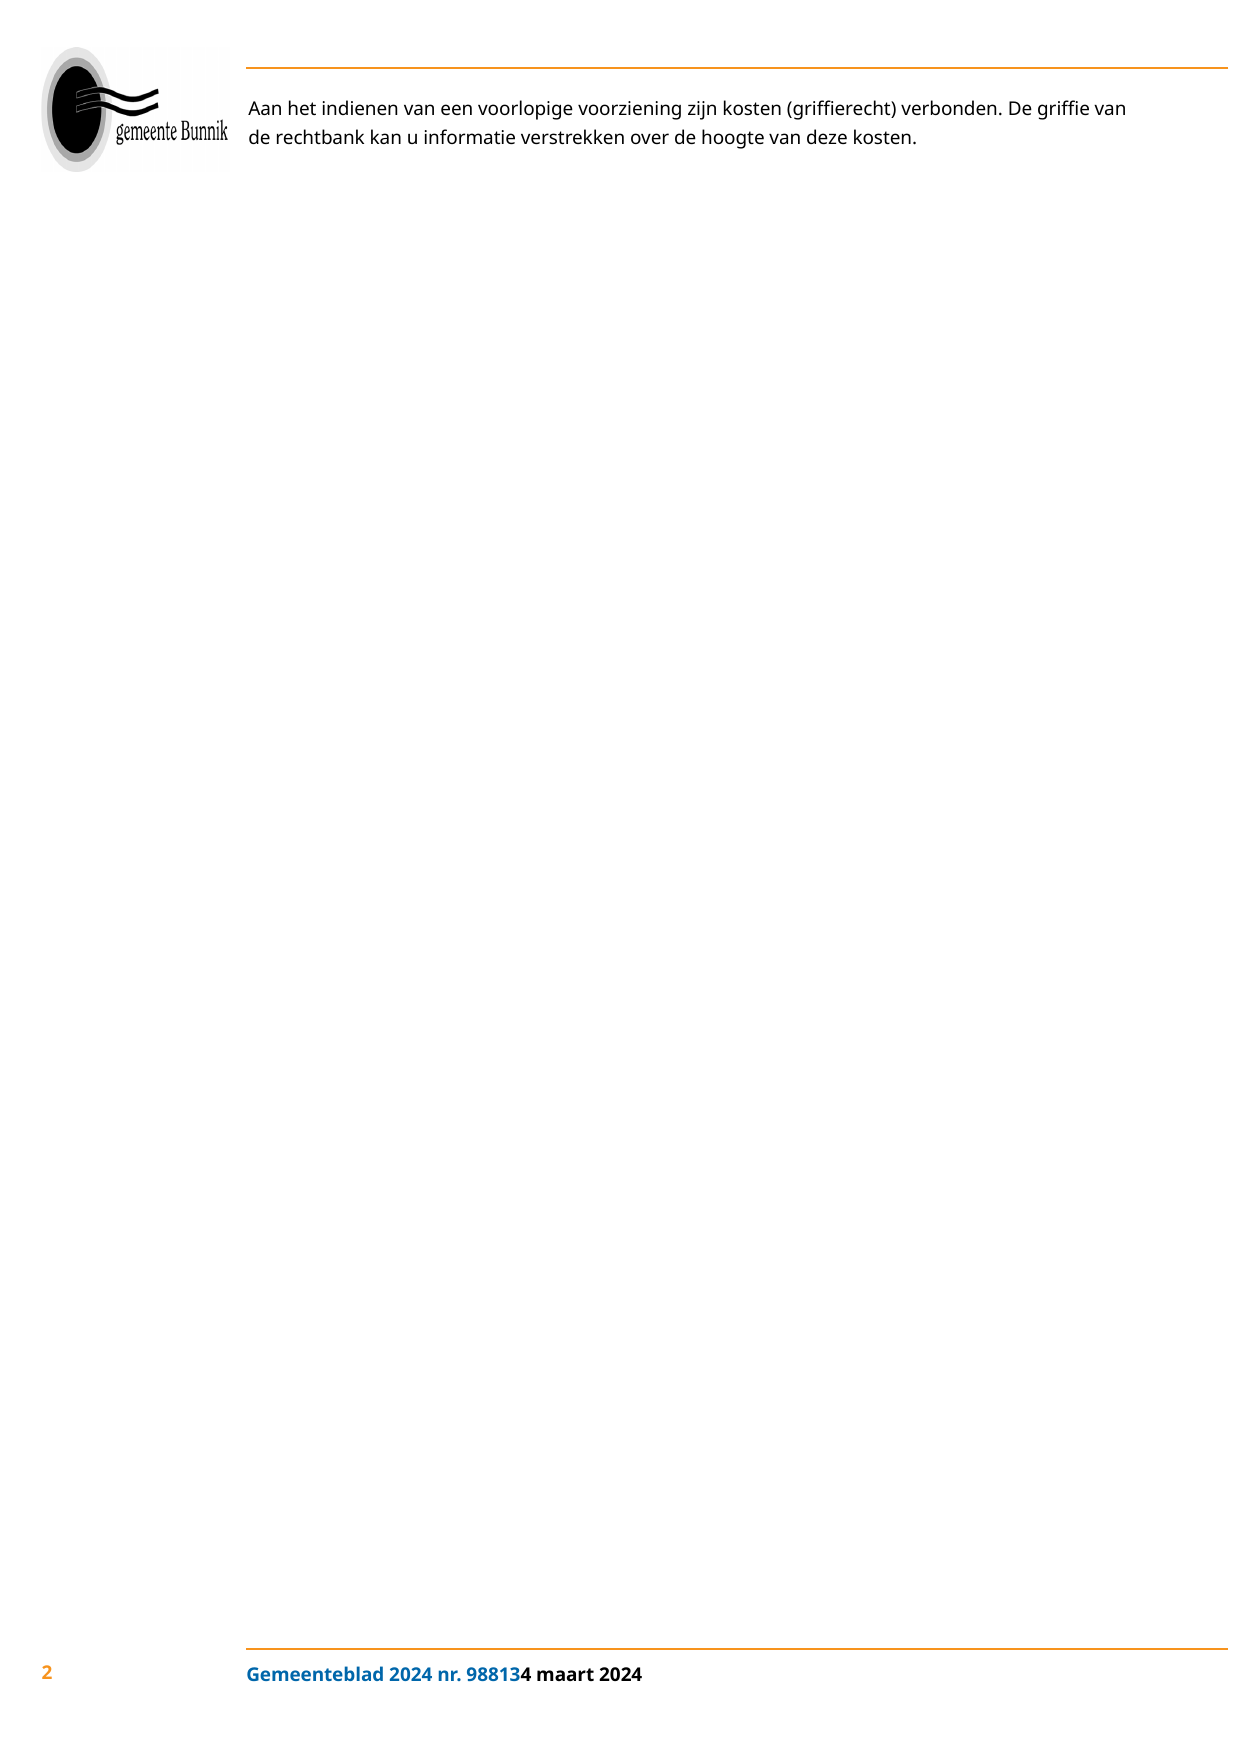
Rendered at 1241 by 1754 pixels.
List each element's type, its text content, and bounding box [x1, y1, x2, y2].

picture [41, 47, 231, 172]
text Aan het indienen van een voorlopige voorziening zijn kosten (griffierecht) verbonden. De griffie van de rechtbank kan u informatie verstrekken over de hoogte van deze kosten. [248, 95, 1152, 150]
